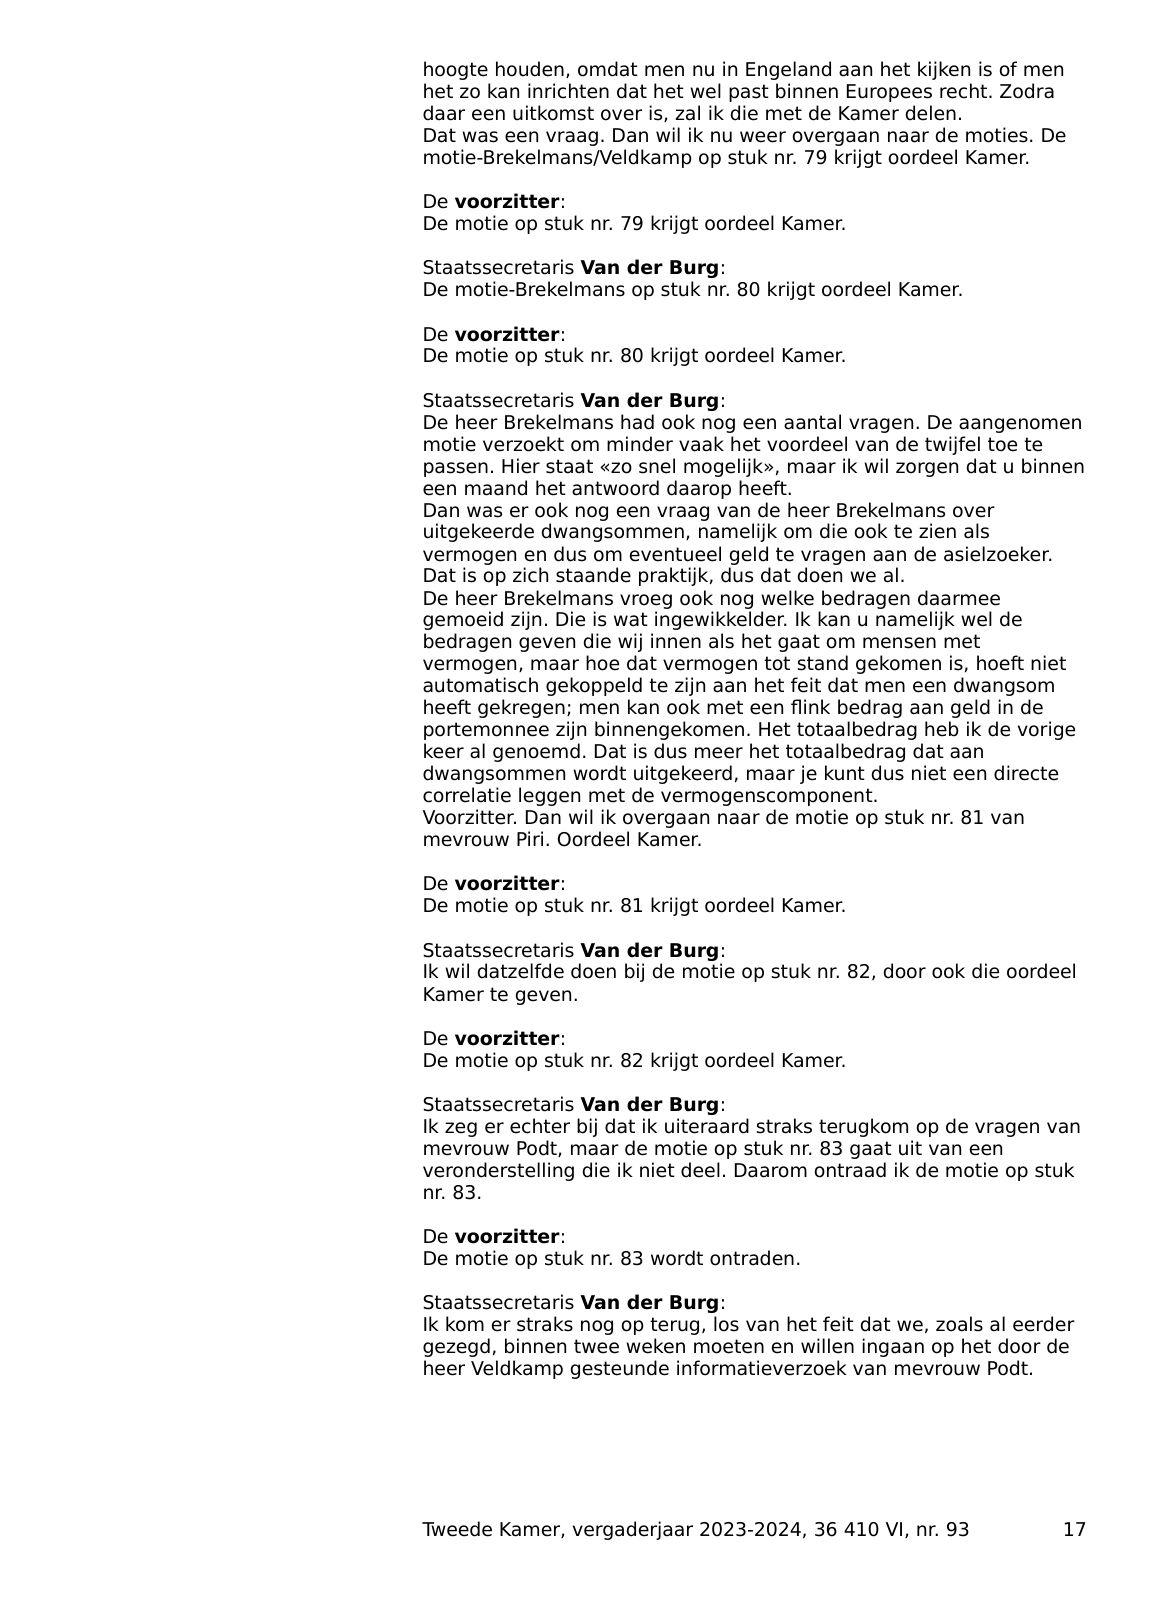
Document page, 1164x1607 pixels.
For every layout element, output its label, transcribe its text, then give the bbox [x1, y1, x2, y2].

text De voorzitter: [422, 191, 1087, 213]
text Voorzitter. Dan wil ik overgaan naar de motie op stuk nr. 81 van mevrouw Piri. Oordeel Kamer. [422, 807, 1087, 851]
text De heer Brekelmans vroeg ook nog welke bedragen daarmee gemoeid zijn. Die is wat ingewikkelder. Ik kan u namelijk wel de bedragen geven die wij innen als het gaat om mensen met vermogen, maar hoe dat vermogen tot stand gekomen is, hoeft niet automatisch gekoppeld te zijn aan het feit dat men een dwangsom heeft gekregen; men kan ook met een flink bedrag aan geld in de portemonnee zijn binnengekomen. Het totaalbedrag heb ik de vorige keer al genoemd. Dat is dus meer het totaalbedrag dat aan dwangsommen wordt uitgekeerd, maar je kunt dus niet een directe correlatie leggen met de vermogenscomponent. [422, 587, 1087, 807]
text Ik wil datzelfde doen bij de motie op stuk nr. 82, door ook die oordeel Kamer te geven. [422, 961, 1087, 1005]
text Staatssecretaris Van der Burg: [422, 939, 1087, 961]
text Ik zeg er echter bij dat ik uiteraard straks terugkom op de vragen van mevrouw Podt, maar de motie op stuk nr. 83 gaat uit van een veronderstelling die ik niet deel. Daarom ontraad ik de motie op stuk nr. 83. [422, 1116, 1087, 1204]
text Ik kom er straks nog op terug, los van het feit dat we, zoals al eerder gezegd, binnen twee weken moeten en willen ingaan op het door de heer Veldkamp gesteunde informatieverzoek van mevrouw Podt. [422, 1314, 1087, 1380]
text De motie-Brekelmans op stuk nr. 80 krijgt oordeel Kamer. [422, 279, 1087, 301]
text Dan was er ook nog een vraag van de heer Brekelmans over uitgekeerde dwangsommen, namelijk om die ook te zien als vermogen en dus om eventueel geld te vragen aan de asielzoeker. Dat is op zich staande praktijk, dus dat doen we al. [422, 499, 1087, 587]
text Staatssecretaris Van der Burg: [422, 389, 1087, 412]
text Staatssecretaris Van der Burg: [422, 257, 1087, 279]
text De voorzitter: [422, 1226, 1087, 1248]
text Staatssecretaris Van der Burg: [422, 1292, 1087, 1314]
text De motie op stuk nr. 80 krijgt oordeel Kamer. [422, 345, 1087, 367]
text De motie op stuk nr. 83 wordt ontraden. [422, 1248, 1087, 1270]
text hoogte houden, omdat men nu in Engeland aan het kijken is of men het zo kan inrichten dat het wel past binnen Europees recht. Zodra daar een uitkomst over is, zal ik die met de Kamer delen. [422, 59, 1087, 125]
text De motie op stuk nr. 82 krijgt oordeel Kamer. [422, 1049, 1087, 1072]
text De motie op stuk nr. 79 krijgt oordeel Kamer. [422, 213, 1087, 235]
text De voorzitter: [422, 323, 1087, 345]
text Staatssecretaris Van der Burg: [422, 1094, 1087, 1116]
text De voorzitter: [422, 873, 1087, 895]
text Dat was een vraag. Dan wil ik nu weer overgaan naar de moties. De motie-Brekelmans/Veldkamp op stuk nr. 79 krijgt oordeel Kamer. [422, 125, 1087, 169]
text De motie op stuk nr. 81 krijgt oordeel Kamer. [422, 895, 1087, 917]
text De heer Brekelmans had ook nog een aantal vragen. De aangenomen motie verzoekt om minder vaak het voordeel van de twijfel toe te passen. Hier staat «zo snel mogelijk», maar ik wil zorgen dat u binnen een maand het antwoord daarop heeft. [422, 412, 1087, 499]
text De voorzitter: [422, 1028, 1087, 1049]
